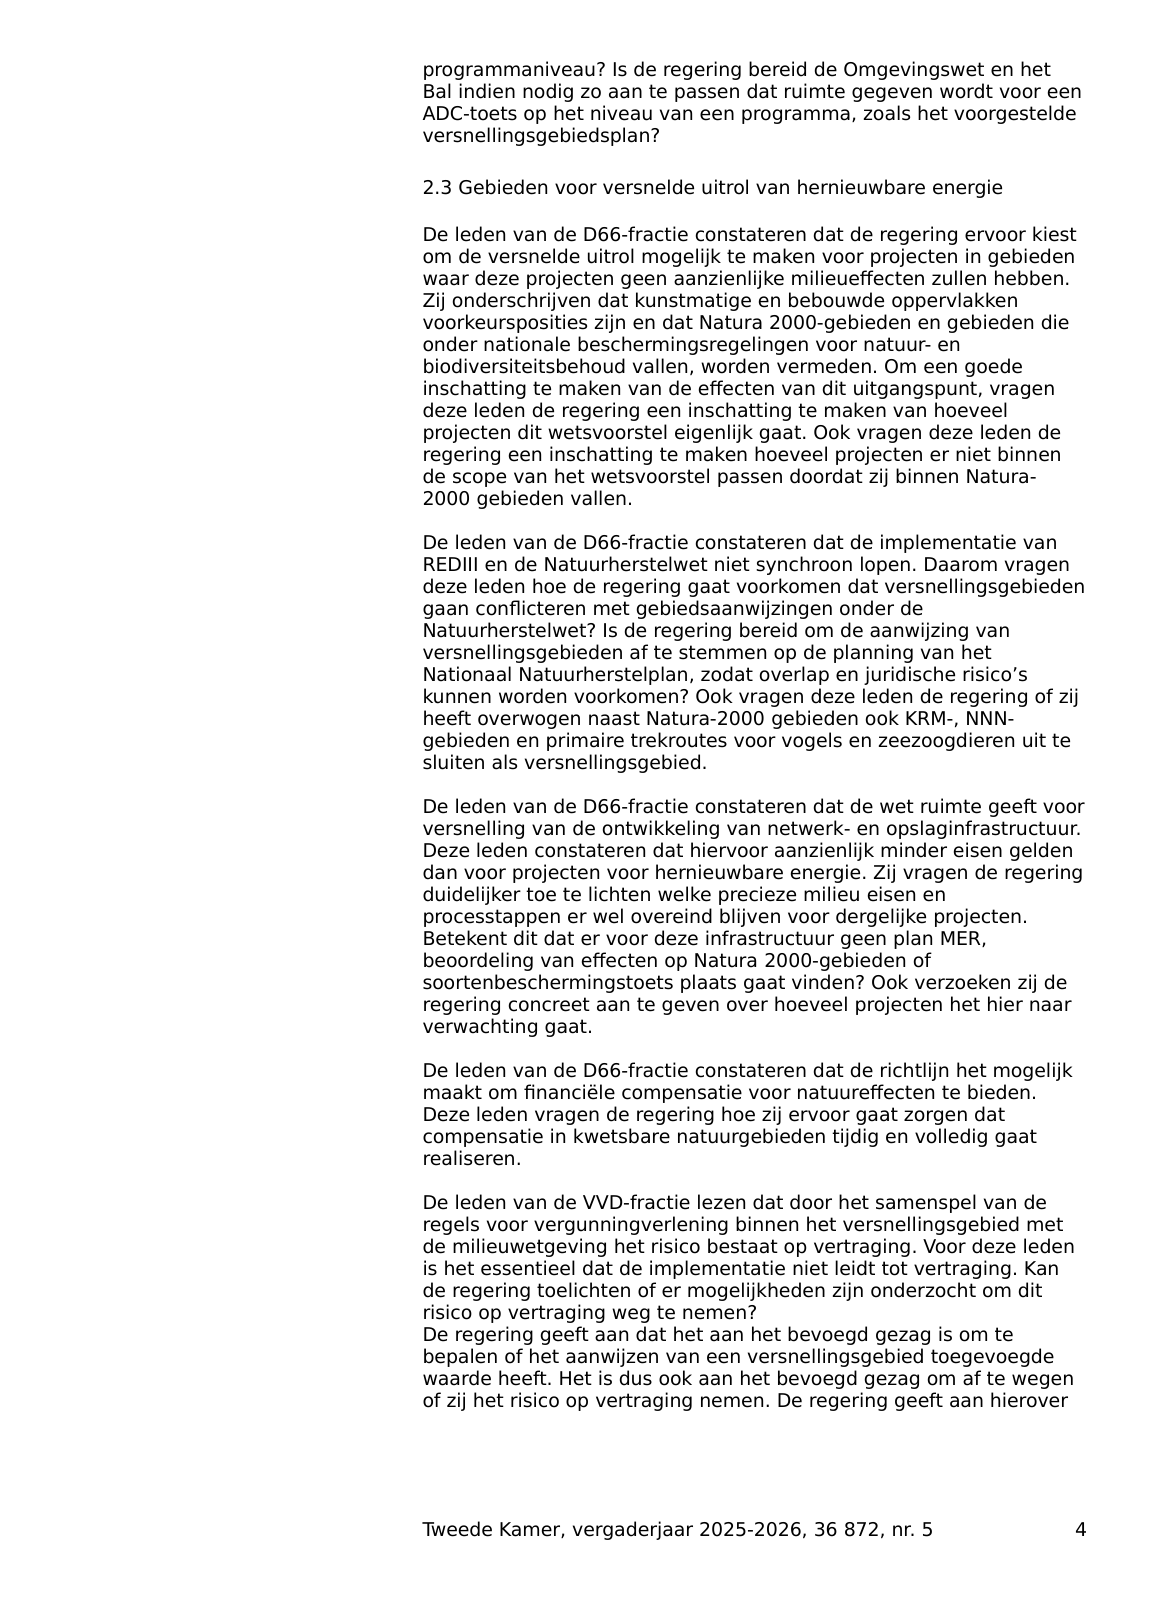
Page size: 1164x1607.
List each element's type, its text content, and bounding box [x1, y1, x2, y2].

subtitle 2.3 Gebieden voor versnelde uitrol van hernieuwbare energie [422, 177, 1087, 199]
text De regering geeft aan dat het aan het bevoegd gezag is om te bepalen of het aanwijzen van een versnellingsgebied toegevoegde waarde heeft. Het is dus ook aan het bevoegd gezag om af te wegen of zij het risico op vertraging nemen. De regering geeft aan hierover [422, 1324, 1087, 1412]
text De leden van de D66-fractie constateren dat de regering ervoor kiest om de versnelde uitrol mogelijk te maken voor projecten in gebieden waar deze projecten geen aanzienlijke milieueffecten zullen hebben. Zij onderschrijven dat kunstmatige en bebouwde oppervlakken voorkeursposities zijn en dat Natura 2000-gebieden en gebieden die onder nationale beschermingsregelingen voor natuur- en biodiversiteitsbehoud vallen, worden vermeden. Om een goede inschatting te maken van de effecten van dit uitgangspunt, vragen deze leden de regering een inschatting te maken van hoeveel projecten dit wetsvoorstel eigenlijk gaat. Ook vragen deze leden de regering een inschatting te maken hoeveel projecten er niet binnen de scope van het wetsvoorstel passen doordat zij binnen Natura-2000 gebieden vallen. [422, 224, 1087, 510]
text De leden van de D66-fractie constateren dat de implementatie van REDIII en de Natuurherstelwet niet synchroon lopen. Daarom vragen deze leden hoe de regering gaat voorkomen dat versnellingsgebieden gaan conflicteren met gebiedsaanwijzingen onder de Natuurherstelwet? Is de regering bereid om de aanwijzing van versnellingsgebieden af te stemmen op de planning van het Nationaal Natuurherstelplan, zodat overlap en juridische risico’s kunnen worden voorkomen? Ook vragen deze leden de regering of zij heeft overwogen naast Natura-2000 gebieden ook KRM-, NNN-gebieden en primaire trekroutes voor vogels en zeezoogdieren uit te sluiten als versnellingsgebied. [422, 532, 1087, 774]
text programmaniveau? Is de regering bereid de Omgevingswet en het Bal indien nodig zo aan te passen dat ruimte gegeven wordt voor een ADC-toets op het niveau van een programma, zoals het voorgestelde versnellingsgebiedsplan? [422, 59, 1087, 147]
text De leden van de VVD-fractie lezen dat door het samenspel van de regels voor vergunningverlening binnen het versnellingsgebied met de milieuwetgeving het risico bestaat op vertraging. Voor deze leden is het essentieel dat de implementatie niet leidt tot vertraging. Kan de regering toelichten of er mogelijkheden zijn onderzocht om dit risico op vertraging weg te nemen? [422, 1192, 1087, 1324]
text De leden van de D66-fractie constateren dat de wet ruimte geeft voor versnelling van de ontwikkeling van netwerk- en opslaginfrastructuur. Deze leden constateren dat hiervoor aanzienlijk minder eisen gelden dan voor projecten voor hernieuwbare energie. Zij vragen de regering duidelijker toe te lichten welke precieze milieu eisen en processtappen er wel overeind blijven voor dergelijke projecten. Betekent dit dat er voor deze infrastructuur geen plan MER, beoordeling van effecten op Natura 2000-gebieden of soortenbeschermingstoets plaats gaat vinden? Ook verzoeken zij de regering concreet aan te geven over hoeveel projecten het hier naar verwachting gaat. [422, 796, 1087, 1038]
text De leden van de D66-fractie constateren dat de richtlijn het mogelijk maakt om financiële compensatie voor natuureffecten te bieden. Deze leden vragen de regering hoe zij ervoor gaat zorgen dat compensatie in kwetsbare natuurgebieden tijdig en volledig gaat realiseren. [422, 1060, 1087, 1170]
